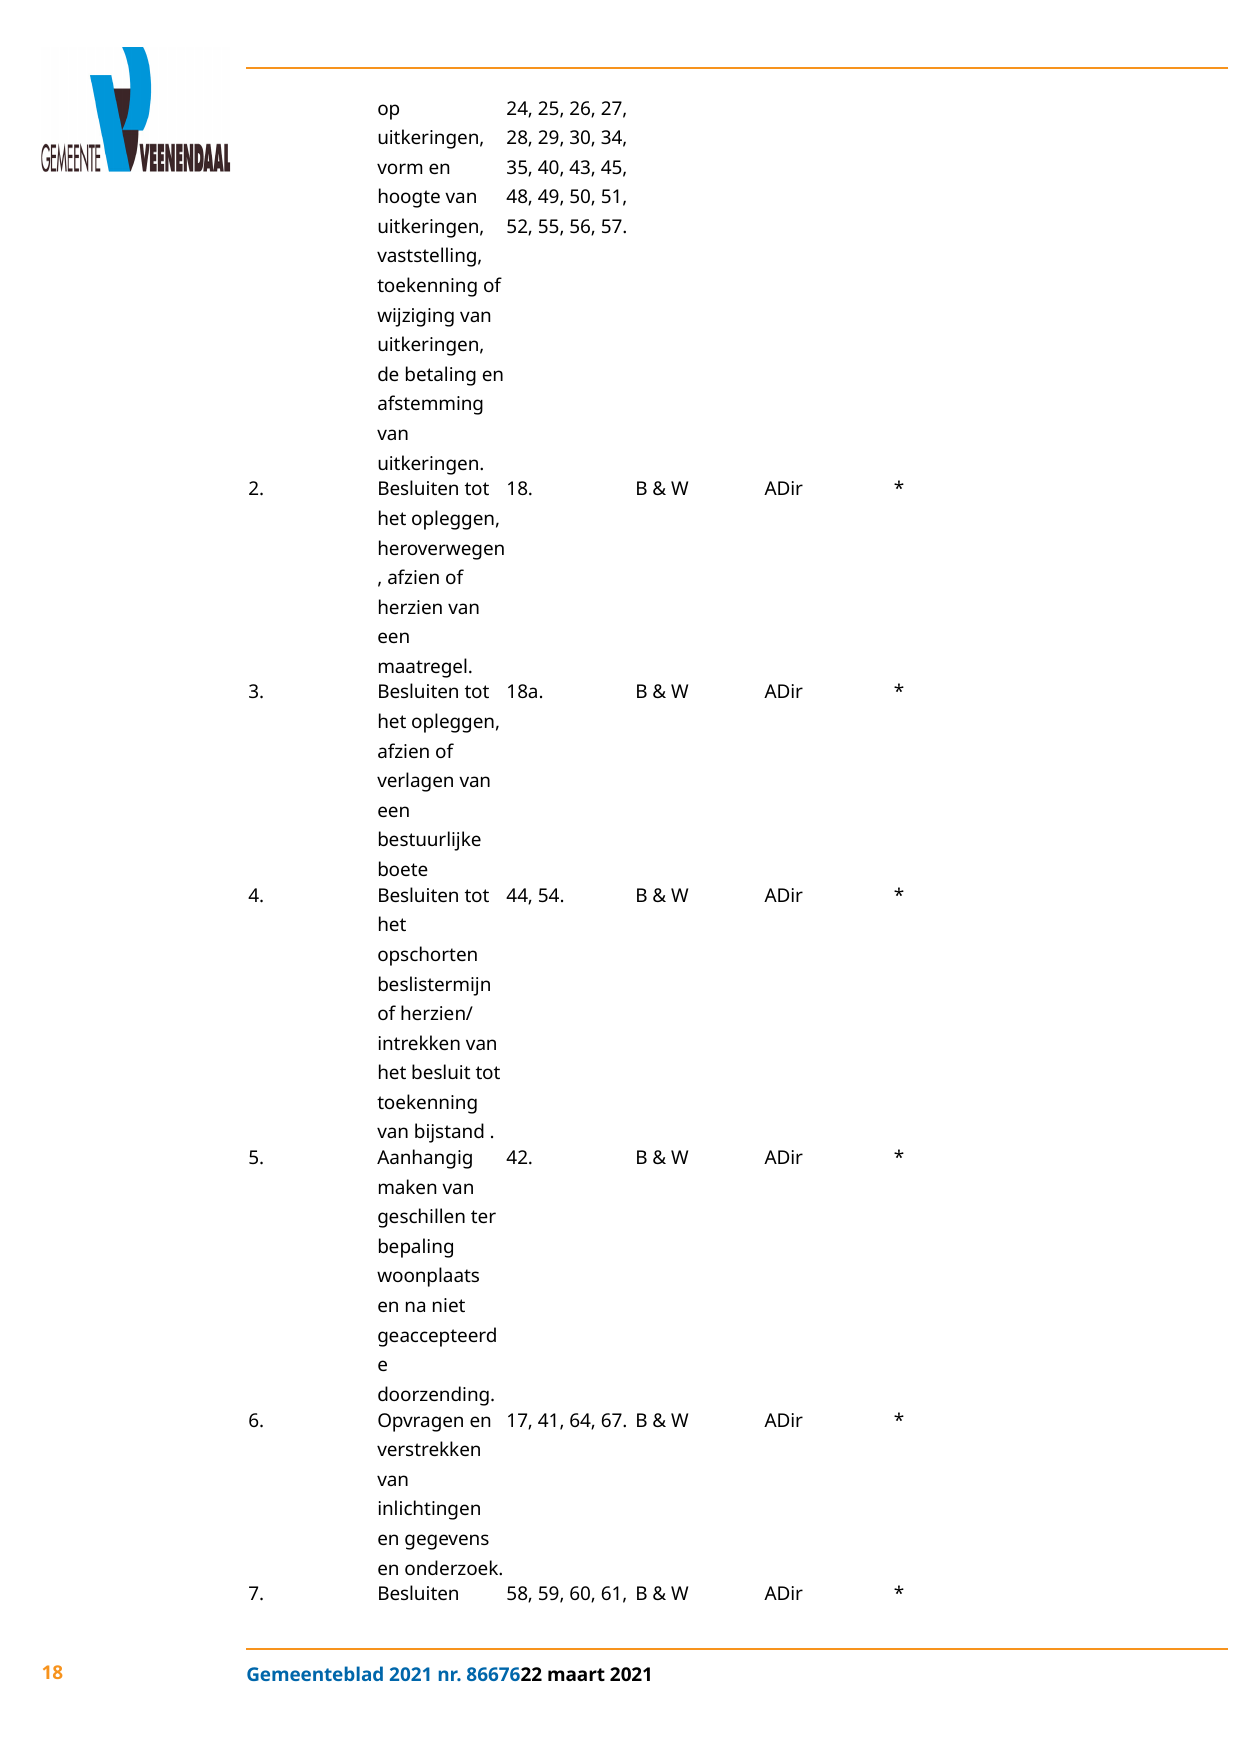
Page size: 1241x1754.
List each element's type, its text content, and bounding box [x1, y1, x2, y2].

table_cell B & W [635, 1580, 764, 1606]
table_cell 42. [506, 1144, 635, 1407]
table_cell [1023, 882, 1152, 1144]
table_cell [1023, 1580, 1152, 1606]
table_cell Aanhangig maken van geschillen ter bepaling woonplaats en na niet geaccepteerde doorzending. [377, 1144, 506, 1407]
table_cell ADir [764, 882, 893, 1144]
table_cell [1023, 476, 1152, 679]
table_cell B & W [635, 1407, 764, 1580]
table_cell 7. [248, 1580, 377, 1606]
table_cell 4. [248, 882, 377, 1144]
table_cell * [894, 679, 1022, 882]
table_cell 6. [248, 1407, 377, 1580]
table_cell [1023, 95, 1152, 476]
table_cell ADir [764, 1407, 893, 1580]
table_cell [894, 95, 1022, 476]
table_cell 18. [506, 476, 635, 679]
table_cell 17, 41, 64, 67. [506, 1407, 635, 1580]
table_cell Besluiten tot het opleggen, afzien of verlagen van een bestuurlijke boete [377, 679, 506, 882]
table_cell Besluiten tot het opleggen, heroverwegen, afzien of herzien van een maatregel. [377, 476, 506, 679]
table_cell op uitkeringen, vorm en hoogte van uitkeringen, vaststelling, toekenning of wijziging van uitkeringen, de betaling en afstemming van uitkeringen. [377, 95, 506, 476]
table_cell B & W [635, 679, 764, 882]
table_cell 2. [248, 476, 377, 679]
table_cell * [894, 1580, 1022, 1606]
table_cell 58, 59, 60, 61, [506, 1580, 635, 1606]
table_cell [764, 95, 893, 476]
table_cell ADir [764, 476, 893, 679]
table_cell 5. [248, 1144, 377, 1407]
table_cell * [894, 1144, 1022, 1407]
table_cell * [894, 476, 1022, 679]
table_cell 24, 25, 26, 27, 28, 29, 30, 34, 35, 40, 43, 45, 48, 49, 50, 51, 52, 55, 56, 57. [506, 95, 635, 476]
table_cell B & W [635, 882, 764, 1144]
table_cell [1023, 679, 1152, 882]
table_cell * [894, 1407, 1022, 1580]
table_cell ADir [764, 1144, 893, 1407]
table_cell [1023, 1144, 1152, 1407]
picture [123, 47, 231, 172]
table_cell ADir [764, 679, 893, 882]
picture [41, 47, 130, 172]
table_cell 18a. [506, 679, 635, 882]
table_cell * [894, 882, 1022, 1144]
table_cell ADir [764, 1580, 893, 1606]
table_cell Besluiten tot het opschorten beslistermijn of herzien/ intrekken van het besluit tot toekenning van bijstand . [377, 882, 506, 1144]
table_cell B & W [635, 1144, 764, 1407]
table_cell [635, 95, 764, 476]
table_cell Besluiten [377, 1580, 506, 1606]
table_cell 44, 54. [506, 882, 635, 1144]
table_cell Opvragen en verstrekken van inlichtingen en gegevens en onderzoek. [377, 1407, 506, 1580]
table_cell [1023, 1407, 1152, 1580]
table_cell [248, 95, 377, 476]
table_cell 3. [248, 679, 377, 882]
table_cell B & W [635, 476, 764, 679]
